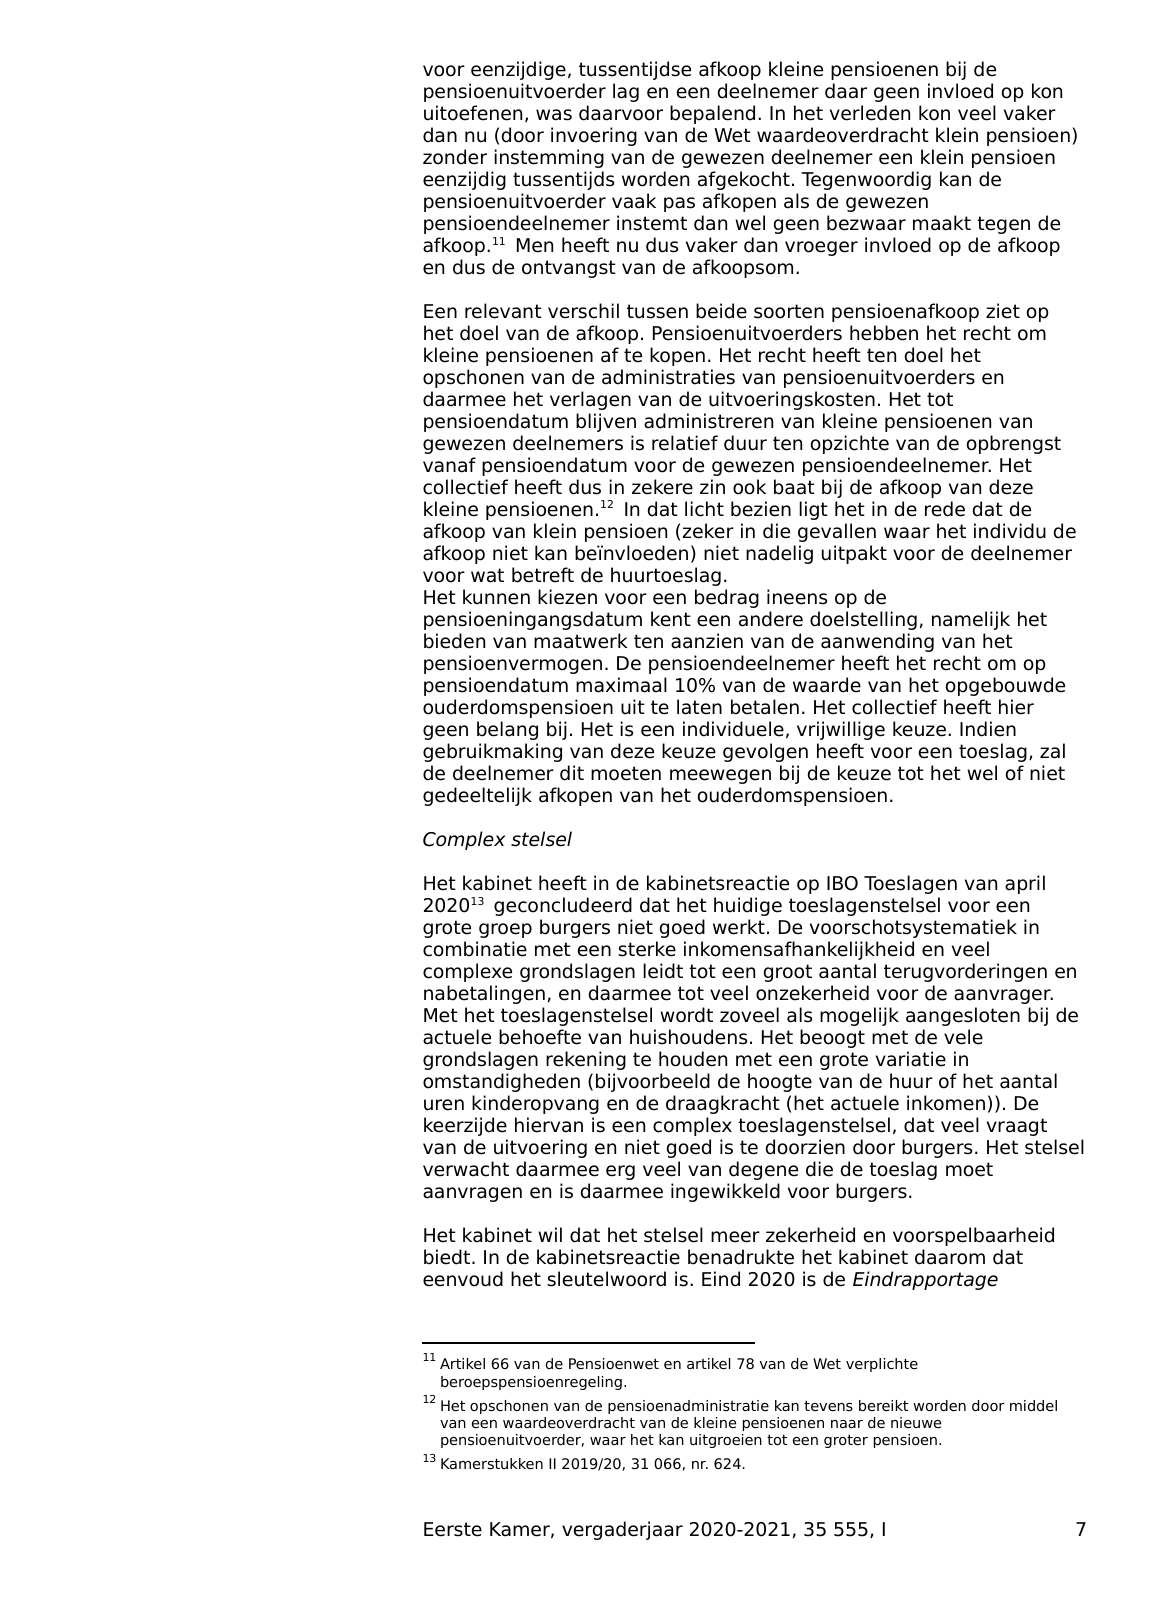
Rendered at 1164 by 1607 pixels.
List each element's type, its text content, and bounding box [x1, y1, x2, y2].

text Kamerstukken II 2019/20, 31 066, nr. 624. [422, 1452, 1087, 1474]
text Het kabinet wil dat het stelsel meer zekerheid en voorspelbaarheid biedt. In de kabinetsreactie benadrukte het kabinet daarom dat eenvoud het sleutelwoord is. Eind 2020 is de Eindrapportage [422, 1225, 1087, 1291]
text voor eenzijdige, tussentijdse afkoop kleine pensioenen bij de pensioenuitvoerder lag en een deelnemer daar geen invloed op kon uitoefenen, was daarvoor bepalend. In het verleden kon veel vaker dan nu (door invoering van de Wet waardeoverdracht klein pensioen) zonder instemming van de gewezen deelnemer een klein pensioen eenzijdig tussentijds worden afgekocht. Tegenwoordig kan de pensioenuitvoerder vaak pas afkopen als de gewezen pensioendeelnemer instemt dan wel geen bezwaar maakt tegen de afkoop. Men heeft nu dus vaker dan vroeger invloed op de afkoop en dus de ontvangst van de afkoopsom. [422, 59, 1087, 279]
text Een relevant verschil tussen beide soorten pensioenafkoop ziet op het doel van de afkoop. Pensioenuitvoerders hebben het recht om kleine pensioenen af te kopen. Het recht heeft ten doel het opschonen van de administraties van pensioenuitvoerders en daarmee het verlagen van de uitvoeringskosten. Het tot pensioendatum blijven administreren van kleine pensioenen van gewezen deelnemers is relatief duur ten opzichte van de opbrengst vanaf pensioendatum voor de gewezen pensioendeelnemer. Het collectief heeft dus in zekere zin ook baat bij de afkoop van deze kleine pensioenen. In dat licht bezien ligt het in de rede dat de afkoop van klein pensioen (zeker in die gevallen waar het individu de afkoop niet kan beïnvloeden) niet nadelig uitpakt voor de deelnemer voor wat betreft de huurtoeslag. [422, 301, 1087, 587]
subtitle Complex stelsel [422, 829, 1087, 851]
text Het kunnen kiezen voor een bedrag ineens op de pensioeningangsdatum kent een andere doelstelling, namelijk het bieden van maatwerk ten aanzien van de aanwending van het pensioenvermogen. De pensioendeelnemer heeft het recht om op pensioendatum maximaal 10% van de waarde van het opgebouwde ouderdomspensioen uit te laten betalen. Het collectief heeft hier geen belang bij. Het is een individuele, vrijwillige keuze. Indien gebruikmaking van deze keuze gevolgen heeft voor een toeslag, zal de deelnemer dit moeten meewegen bij de keuze tot het wel of niet gedeeltelijk afkopen van het ouderdomspensioen. [422, 587, 1087, 807]
text Het opschonen van de pensioenadministratie kan tevens bereikt worden door middel van een waardeoverdracht van de kleine pensioenen naar de nieuwe pensioenuitvoerder, waar het kan uitgroeien tot een groter pensioen. [422, 1393, 1087, 1449]
text Het kabinet heeft in de kabinetsreactie op IBO Toeslagen van april 2020 geconcludeerd dat het huidige toeslagenstelsel voor een grote groep burgers niet goed werkt. De voorschotsystematiek in combinatie met een sterke inkomensafhankelijkheid en veel complexe grondslagen leidt tot een groot aantal terugvorderingen en nabetalingen, en daarmee tot veel onzekerheid voor de aanvrager. Met het toeslagenstelsel wordt zoveel als mogelijk aangesloten bij de actuele behoefte van huishoudens. Het beoogt met de vele grondslagen rekening te houden met een grote variatie in omstandigheden (bijvoorbeeld de hoogte van de huur of het aantal uren kinderopvang en de draagkracht (het actuele inkomen)). De keerzijde hiervan is een complex toeslagenstelsel, dat veel vraagt van de uitvoering en niet goed is te doorzien door burgers. Het stelsel verwacht daarmee erg veel van degene die de toeslag moet aanvragen en is daarmee ingewikkeld voor burgers. [422, 873, 1087, 1203]
text Artikel 66 van de Pensioenwet en artikel 78 van de Wet verplichte beroepspensioenregeling. [422, 1352, 1087, 1391]
